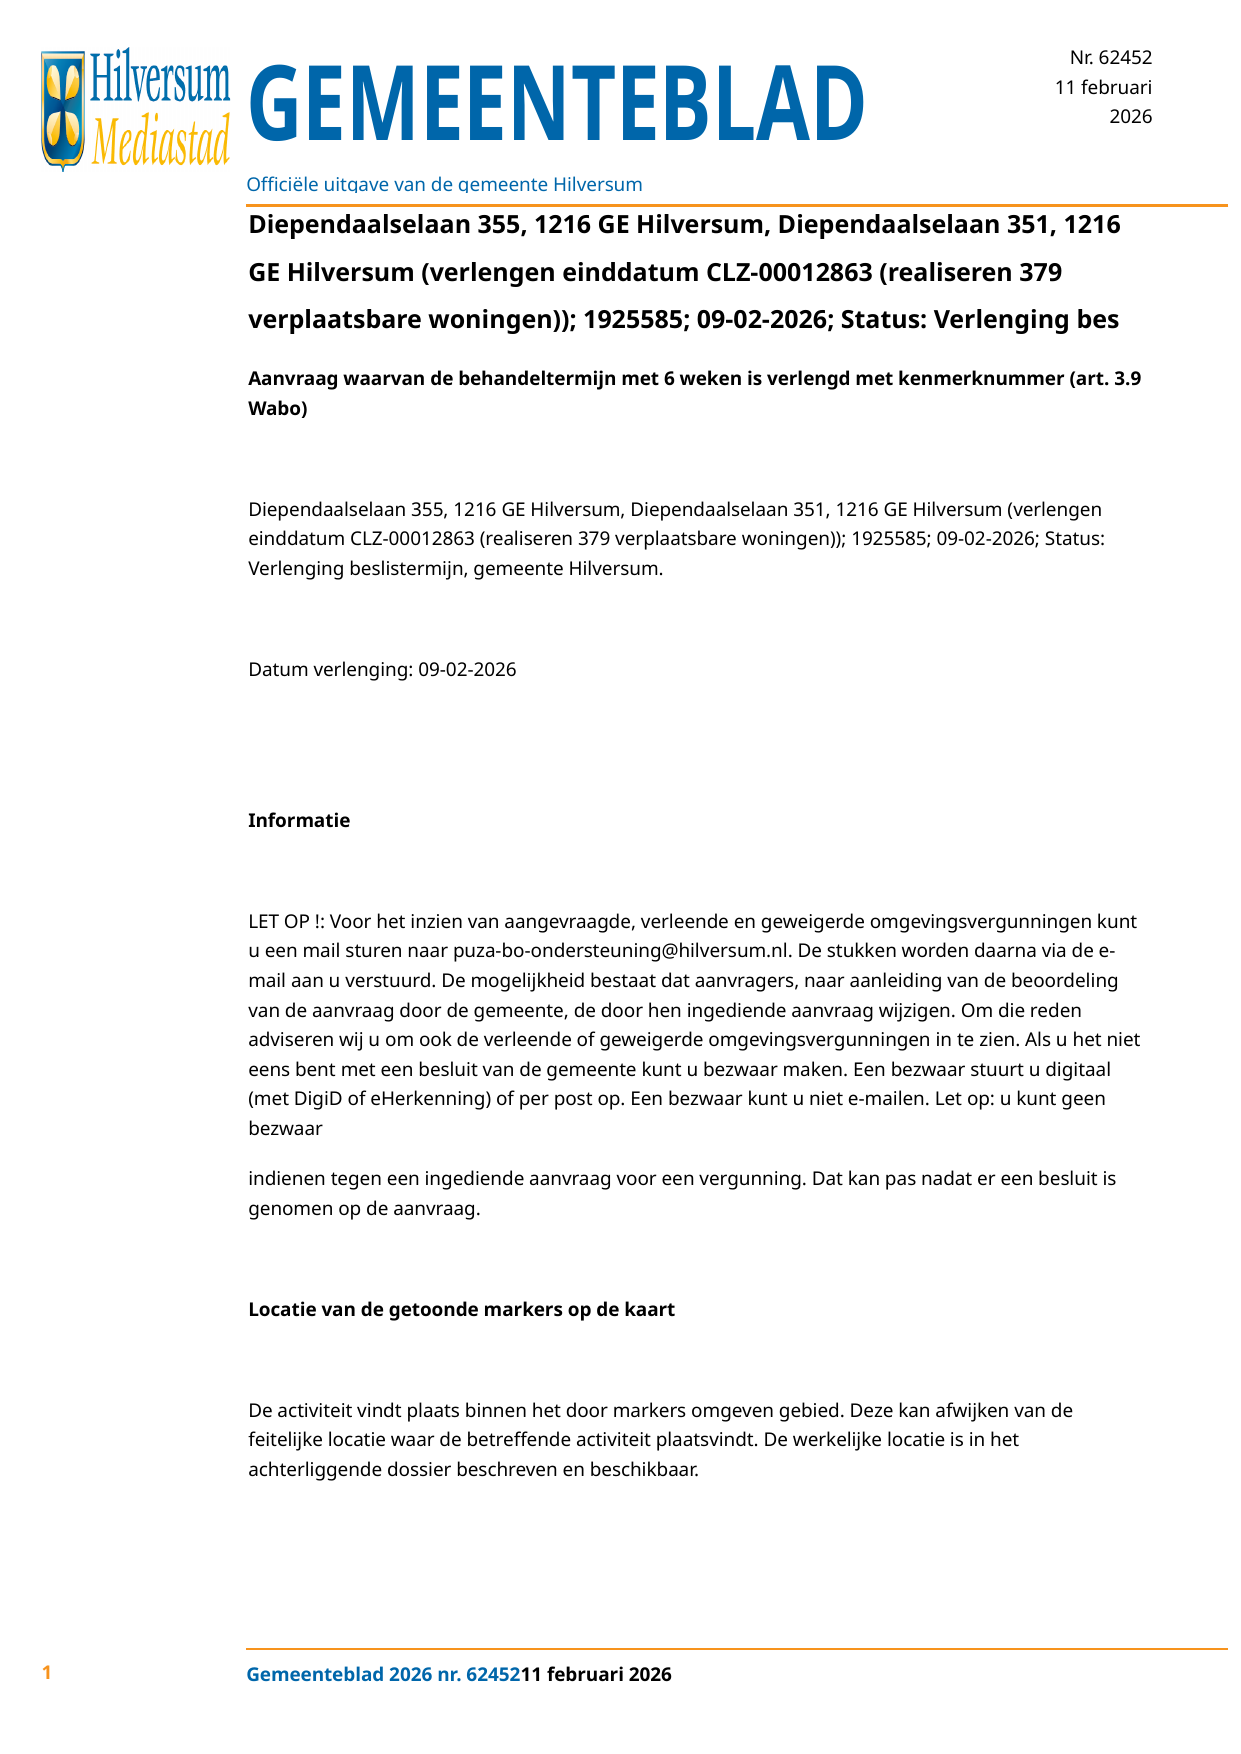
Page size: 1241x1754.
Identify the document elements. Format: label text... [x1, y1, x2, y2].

text indienen tegen een ingediende aanvraag voor een vergunning. Dat kan pas nadat er een besluit is genomen op de aanvraag. [248, 1166, 1152, 1221]
text Informatie [248, 807, 1152, 833]
text Diependaalselaan 355, 1216 GE Hilversum, Diependaalselaan 351, 1216 GE Hilversum (verlengen einddatum CLZ-00012863 (realiseren 379 verplaatsbare woningen)); 1925585; 09-02-2026; Status: Verlenging beslistermijn, gemeente Hilversum. [248, 496, 1152, 581]
text LET OP !: Voor het inzien van aangevraagde, verleende en geweigerde omgevingsvergunningen kunt u een mail sturen naar puza-bo-ondersteuning@hilversum.nl. De stukken worden daarna via de e-mail aan u verstuurd. De mogelijkheid bestaat dat aanvragers, naar aanleiding van de beoordeling van de aanvraag door de gemeente, de door hen ingediende aanvraag wijzigen. Om die reden adviseren wij u om ook de verleende of geweigerde omgevingsvergunningen in te zien. Als u het niet eens bent met een besluit van de gemeente kunt u bezwaar maken. Een bezwaar stuurt u digitaal (met DigiD of eHerkenning) of per post op. Een bezwaar kunt u niet e-mailen. Let op: u kunt geen bezwaar [248, 908, 1152, 1141]
text Aanvraag waarvan de behandeltermijn met 6 weken is verlengd met kenmerknummer (art. 3.9 Wabo) [248, 366, 1152, 421]
text Diependaalselaan 355, 1216 GE Hilversum, Diependaalselaan 351, 1216 GE Hilversum (verlengen einddatum CLZ-00012863 (realiseren 379 verplaatsbare woningen)); 1925585; 09-02-2026; Status: Verlenging bes [248, 207, 1152, 336]
text Locatie van de getoonde markers op de kaart [248, 1296, 1152, 1322]
text Datum verlenging: 09-02-2026 [248, 656, 1152, 682]
text De activiteit vindt plaats binnen het door markers omgeven gebied. Deze kan afwijken van de feitelijke locatie waar de betreffende activiteit plaatsvindt. De werkelijke locatie is in het achterliggende dossier beschreven en beschikbaar. [248, 1397, 1152, 1482]
picture [41, 47, 231, 172]
